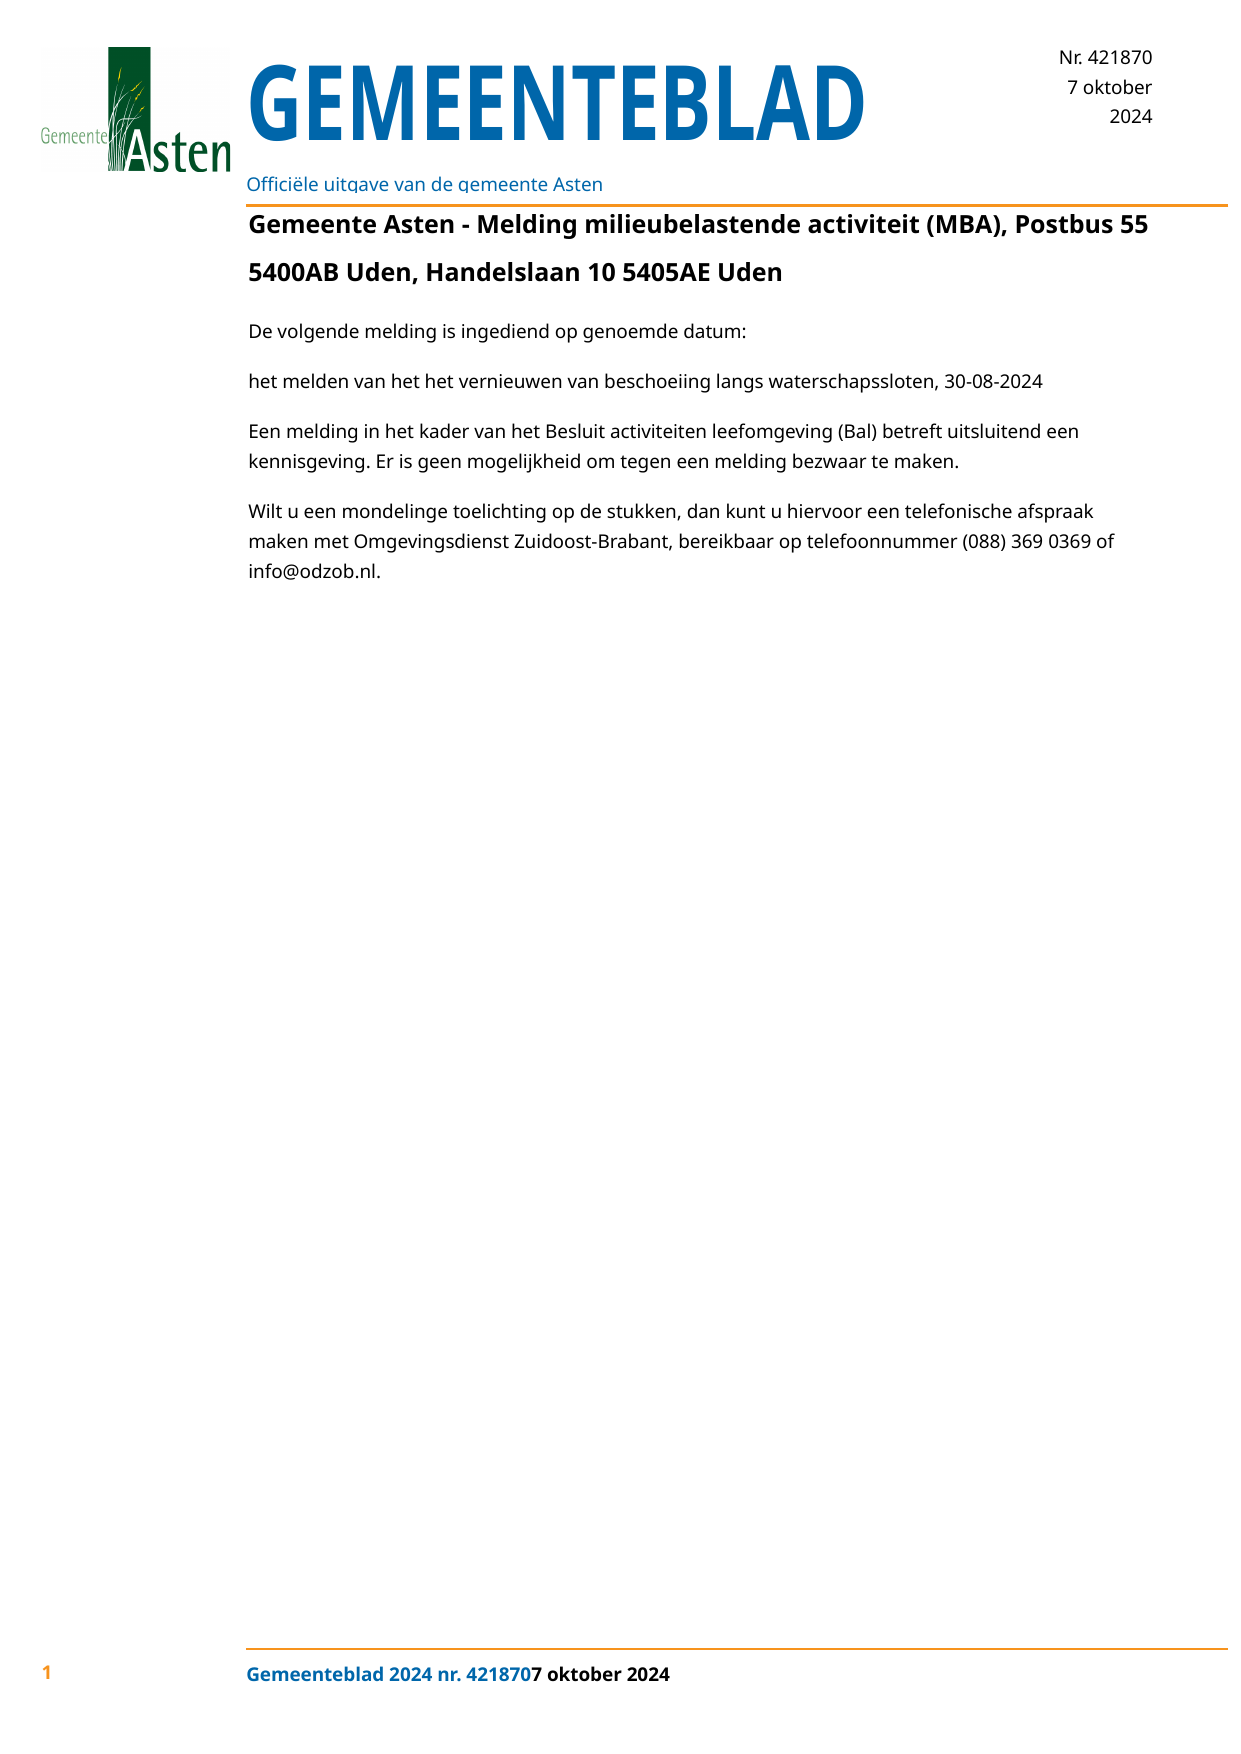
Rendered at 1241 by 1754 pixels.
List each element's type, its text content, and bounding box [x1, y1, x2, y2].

text het melden van het het vernieuwen van beschoeiing langs waterschapssloten, 30-08-2024 [248, 368, 1152, 394]
text Gemeente Asten - Melding milieubelastende activiteit (MBA), Postbus 55 5400AB Uden, Handelslaan 10 5405AE Uden [248, 207, 1152, 288]
text Wilt u een mondelinge toelichting op de stukken, dan kunt u hiervoor een telefonische afspraak maken met Omgevingsdienst Zuidoost-Brabant, bereikbaar op telefoonnummer (088) 369 0369 of info@odzob.nl. [248, 499, 1152, 584]
text Een melding in het kader van het Besluit activiteiten leefomgeving (Bal) betreft uitsluitend een kennisgeving. Er is geen mogelijkheid om tegen een melding bezwaar te maken. [248, 419, 1152, 474]
text De volgende melding is ingediend op genoemde datum: [248, 318, 1152, 344]
picture [41, 47, 231, 172]
